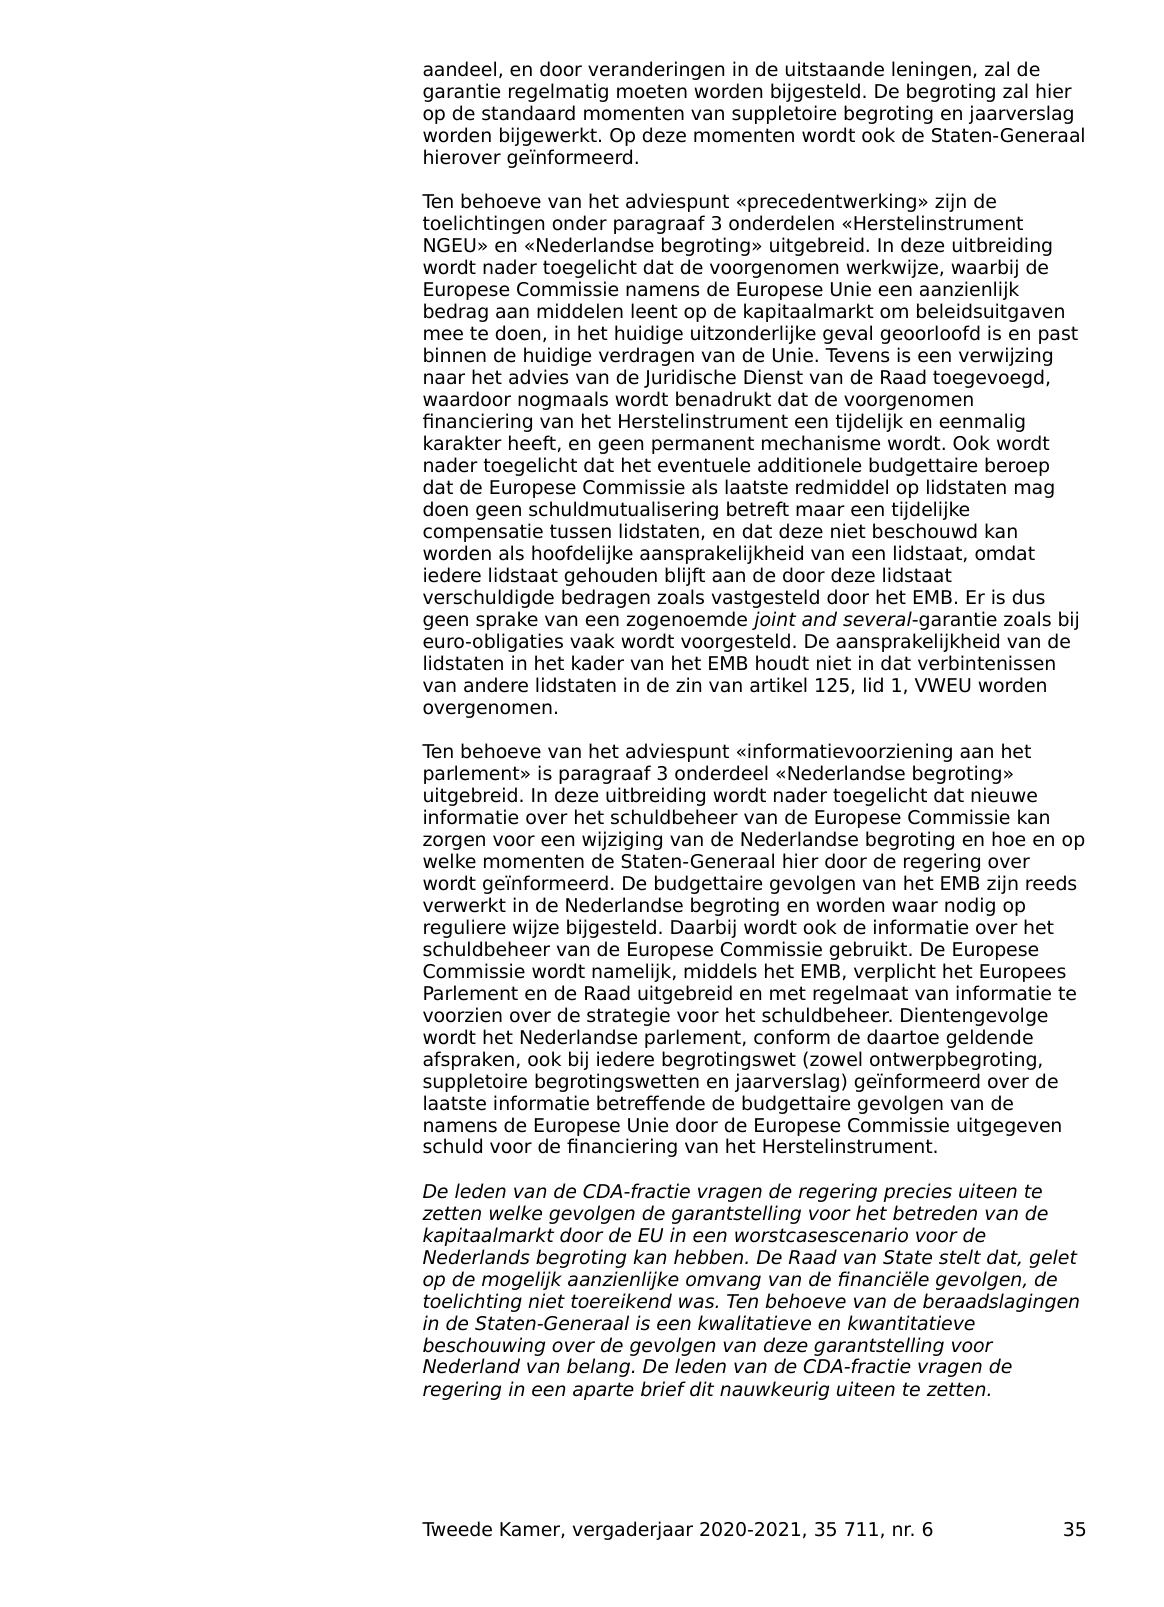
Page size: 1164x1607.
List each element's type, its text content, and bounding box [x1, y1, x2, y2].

text De leden van de CDA-fractie vragen de regering precies uiteen te zetten welke gevolgen de garantstelling voor het betreden van de kapitaalmarkt door de EU in een worstcasescenario voor de Nederlands begroting kan hebben. De Raad van State stelt dat, gelet op de mogelijk aanzienlijke omvang van de financiële gevolgen, de toelichting niet toereikend was. Ten behoeve van de beraadslagingen in de Staten-Generaal is een kwalitatieve en kwantitatieve beschouwing over de gevolgen van deze garantstelling voor Nederland van belang. De leden van de CDA-fractie vragen de regering in een aparte brief dit nauwkeurig uiteen te zetten. [422, 1181, 1087, 1400]
text aandeel, en door veranderingen in de uitstaande leningen, zal de garantie regelmatig moeten worden bijgesteld. De begroting zal hier op de standaard momenten van suppletoire begroting en jaarverslag worden bijgewerkt. Op deze momenten wordt ook de Staten-Generaal hierover geïnformeerd. [422, 59, 1087, 169]
text Ten behoeve van het adviespunt «informatievoorziening aan het parlement» is paragraaf 3 onderdeel «Nederlandse begroting» uitgebreid. In deze uitbreiding wordt nader toegelicht dat nieuwe informatie over het schuldbeheer van de Europese Commissie kan zorgen voor een wijziging van de Nederlandse begroting en hoe en op welke momenten de Staten-Generaal hier door de regering over wordt geïnformeerd. De budgettaire gevolgen van het EMB zijn reeds verwerkt in de Nederlandse begroting en worden waar nodig op reguliere wijze bijgesteld. Daarbij wordt ook de informatie over het schuldbeheer van de Europese Commissie gebruikt. De Europese Commissie wordt namelijk, middels het EMB, verplicht het Europees Parlement en de Raad uitgebreid en met regelmaat van informatie te voorzien over de strategie voor het schuldbeheer. Dientengevolge wordt het Nederlandse parlement, conform de daartoe geldende afspraken, ook bij iedere begrotingswet (zowel ontwerpbegroting, suppletoire begrotingswetten en jaarverslag) geïnformeerd over de laatste informatie betreffende de budgettaire gevolgen van de namens de Europese Unie door de Europese Commissie uitgegeven schuld voor de financiering van het Herstelinstrument. [422, 741, 1087, 1158]
text Ten behoeve van het adviespunt «precedentwerking» zijn de toelichtingen onder paragraaf 3 onderdelen «Herstelinstrument NGEU» en «Nederlandse begroting» uitgebreid. In deze uitbreiding wordt nader toegelicht dat de voorgenomen werkwijze, waarbij de Europese Commissie namens de Europese Unie een aanzienlijk bedrag aan middelen leent op de kapitaalmarkt om beleidsuitgaven mee te doen, in het huidige uitzonderlijke geval geoorloofd is en past binnen de huidige verdragen van de Unie. Tevens is een verwijzing naar het advies van de Juridische Dienst van de Raad toegevoegd, waardoor nogmaals wordt benadrukt dat de voorgenomen financiering van het Herstelinstrument een tijdelijk en eenmalig karakter heeft, en geen permanent mechanisme wordt. Ook wordt nader toegelicht dat het eventuele additionele budgettaire beroep dat de Europese Commissie als laatste redmiddel op lidstaten mag doen geen schuldmutualisering betreft maar een tijdelijke compensatie tussen lidstaten, en dat deze niet beschouwd kan worden als hoofdelijke aansprakelijkheid van een lidstaat, omdat iedere lidstaat gehouden blijft aan de door deze lidstaat verschuldigde bedragen zoals vastgesteld door het EMB. Er is dus geen sprake van een zogenoemde joint and several-garantie zoals bij euro-obligaties vaak wordt voorgesteld. De aansprakelijkheid van de lidstaten in het kader van het EMB houdt niet in dat verbintenissen van andere lidstaten in de zin van artikel 125, lid 1, VWEU worden overgenomen. [422, 191, 1087, 719]
